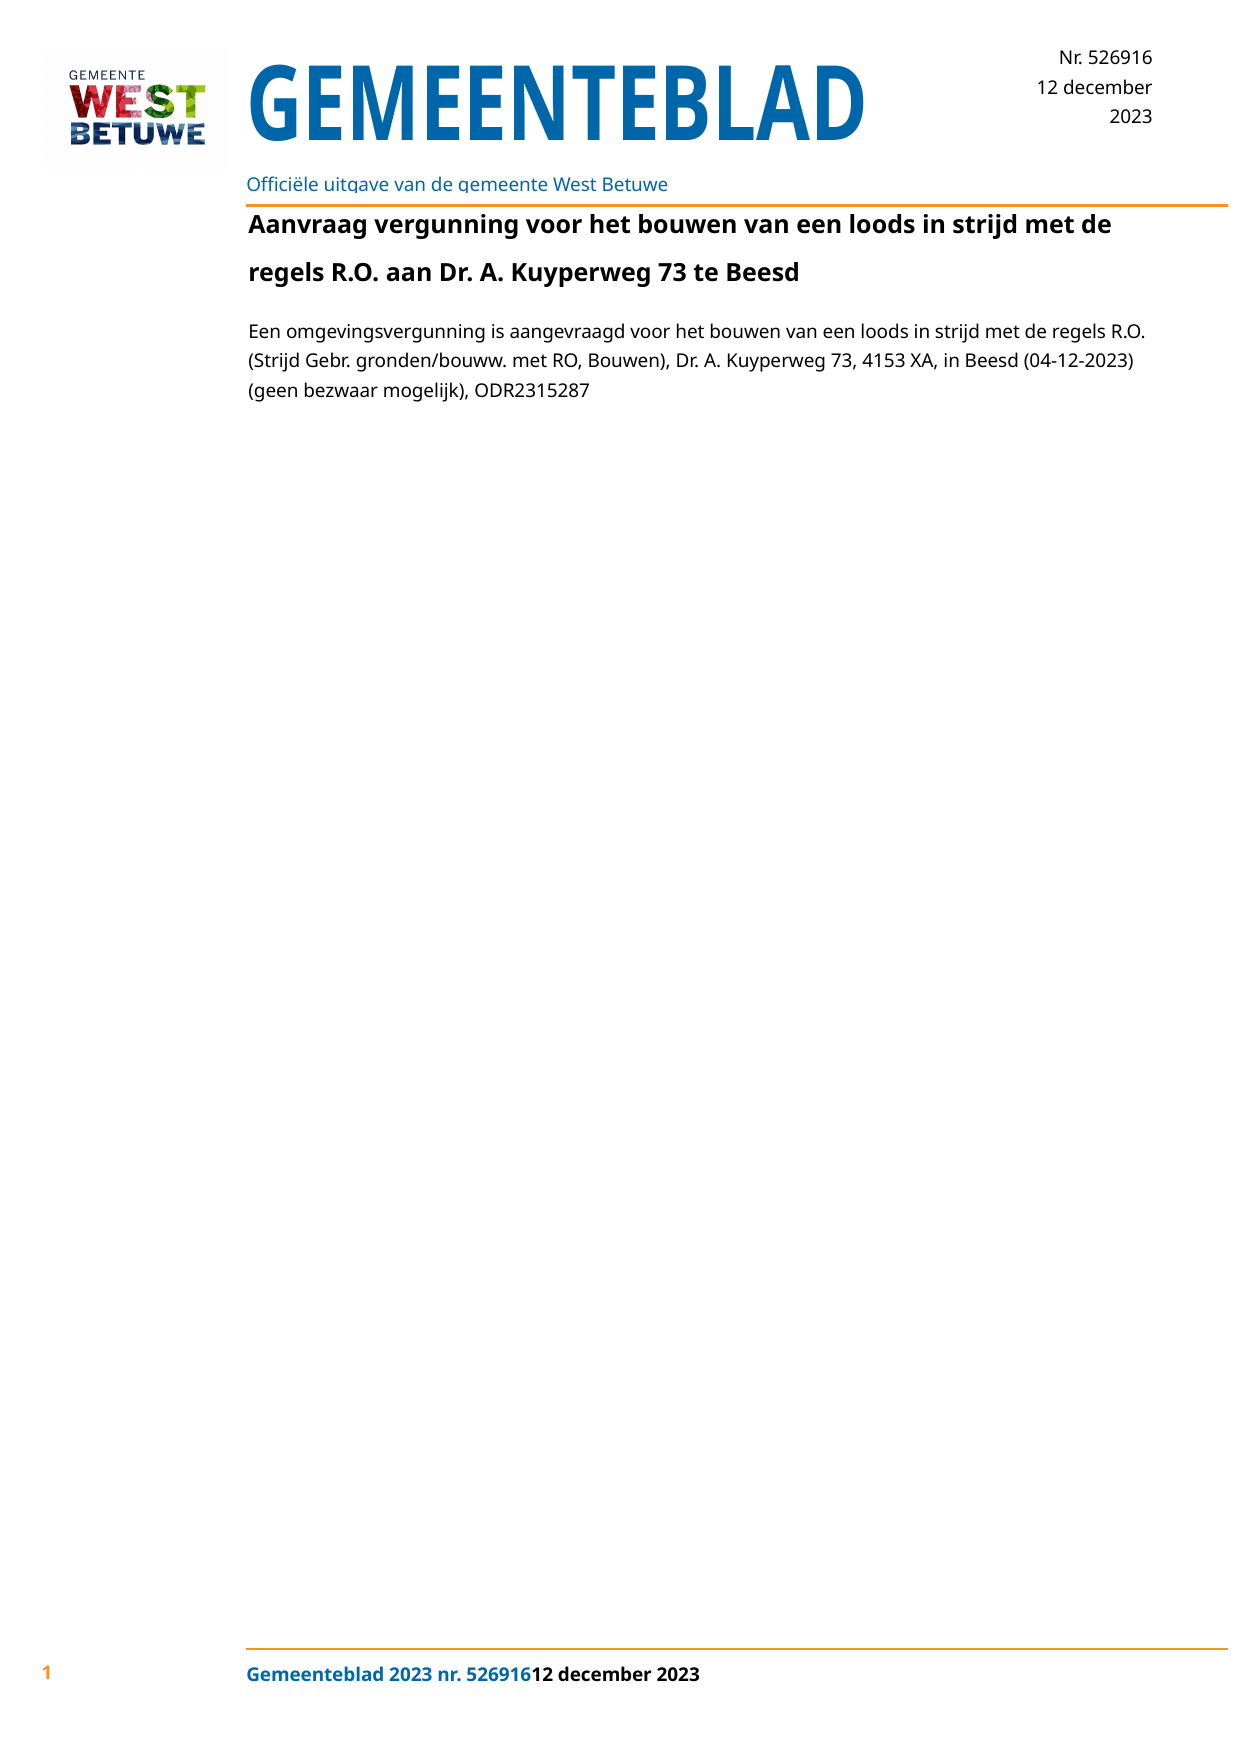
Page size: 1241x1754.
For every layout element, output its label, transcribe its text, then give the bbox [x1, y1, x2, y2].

text Aanvraag vergunning voor het bouwen van een loods in strijd met de regels R.O. aan Dr. A. Kuyperweg 73 te Beesd [248, 207, 1152, 288]
picture [41, 47, 231, 172]
text Een omgevingsvergunning is aangevraagd voor het bouwen van een loods in strijd met de regels R.O. (Strijd Gebr. gronden/bouww. met RO, Bouwen), Dr. A. Kuyperweg 73, 4153 XA, in Beesd (04-12-2023) (geen bezwaar mogelijk), ODR2315287 [248, 318, 1152, 403]
